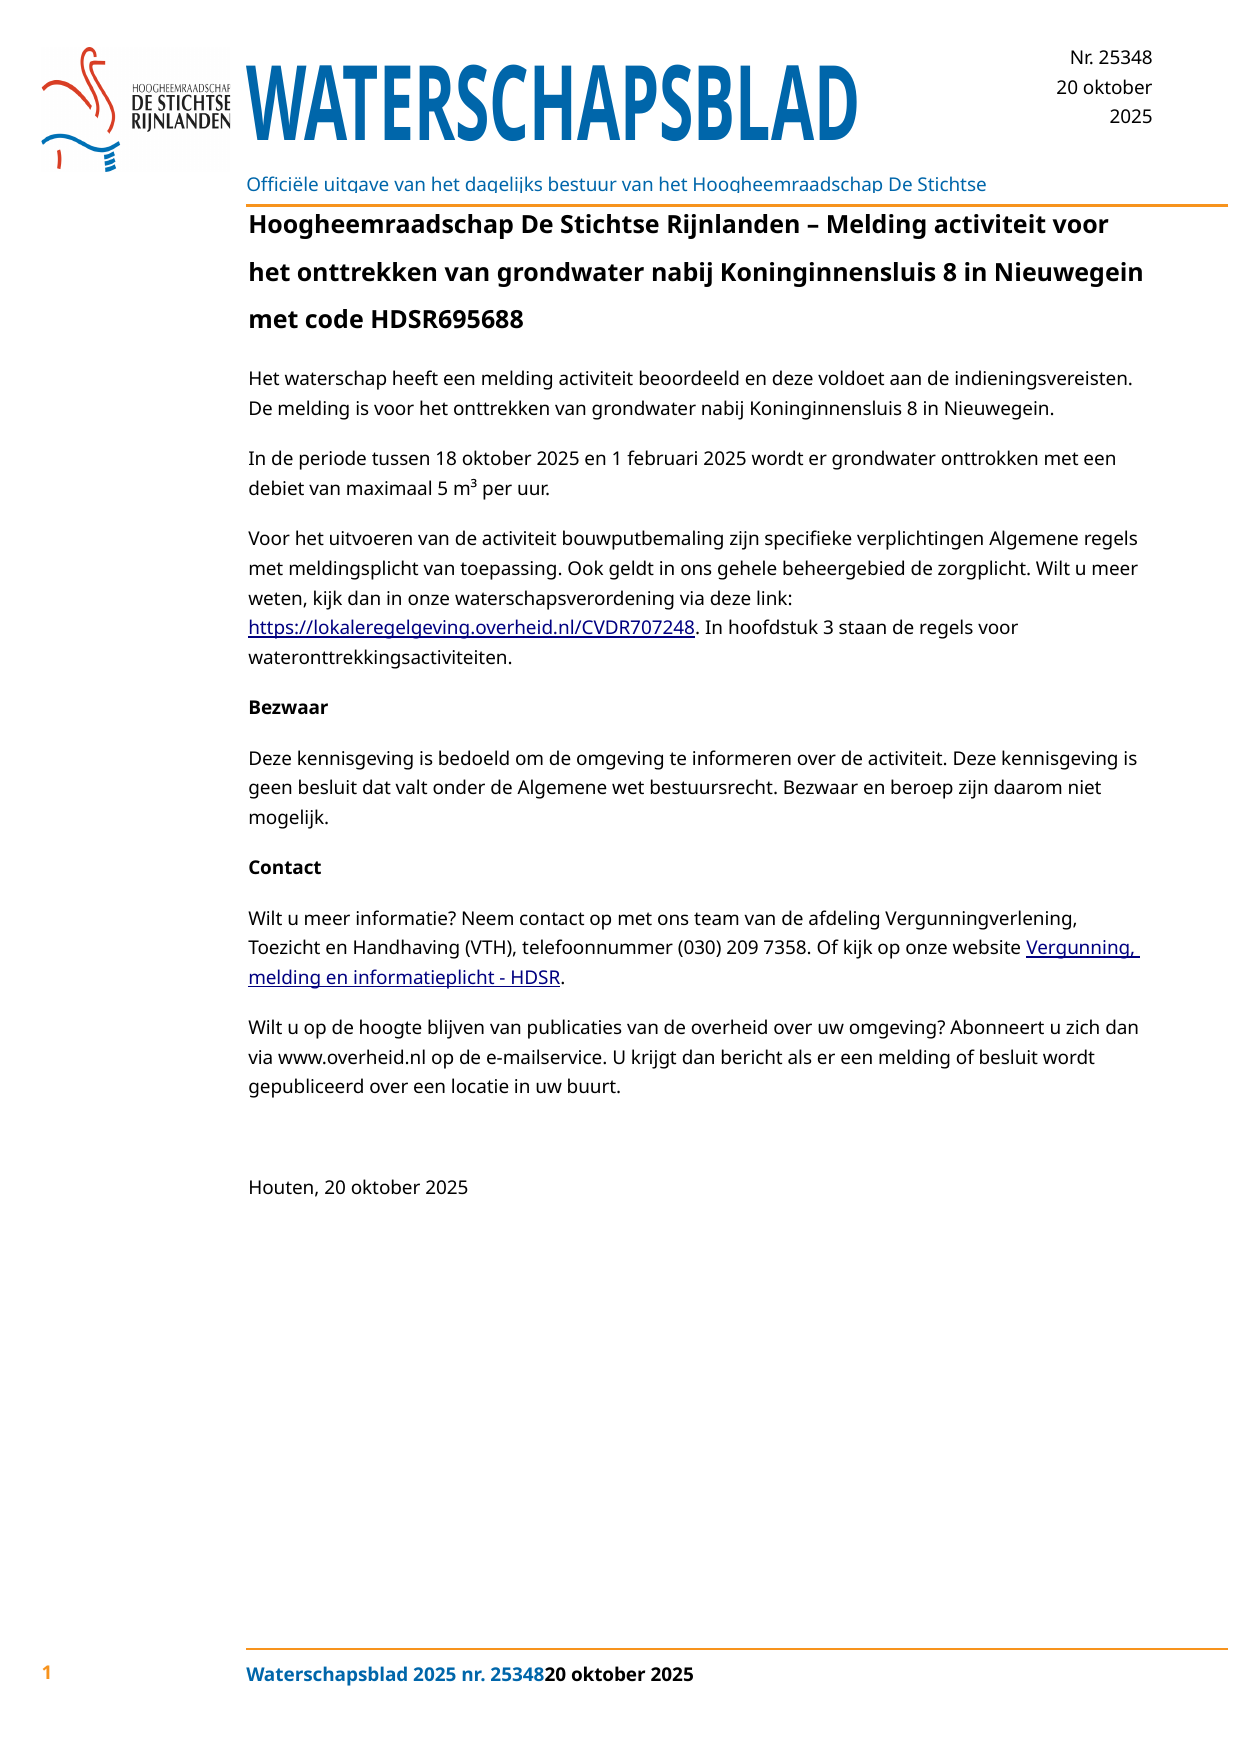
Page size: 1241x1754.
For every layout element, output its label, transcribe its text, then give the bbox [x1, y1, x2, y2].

text Wilt u op de hoogte blijven van publicaties van de overheid over uw omgeving? Abonneert u zich dan via www.overheid.nl op de e-mailservice. U krijgt dan bericht als er een melding of besluit wordt gepubliceerd over een locatie in uw buurt. [248, 1014, 1152, 1099]
text Houten, 20 oktober 2025 [248, 1174, 1152, 1200]
text Deze kennisgeving is bedoeld om de omgeving te informeren over de activiteit. Deze kennisgeving is geen besluit dat valt onder de Algemene wet bestuursrecht. Bezwaar en beroep zijn daarom niet mogelijk. [248, 745, 1152, 829]
text Het waterschap heeft een melding activiteit beoordeeld en deze voldoet aan de indieningsvereisten. De melding is voor het onttrekken van grondwater nabij Koninginnensluis 8 in Nieuwegein. [248, 366, 1152, 421]
text In de periode tussen 18 oktober 2025 en 1 februari 2025 wordt er grondwater onttrokken met een debiet van maximaal 5 m³ per uur. [248, 446, 1152, 501]
text Wilt u meer informatie? Neem contact op met ons team van de afdeling Vergunningverlening, Toezicht en Handhaving (VTH), telefoonnummer (030) 209 7358. Of kijk op onze website Vergunning, melding en informatieplicht - HDSR. [248, 905, 1152, 989]
text Hoogheemraadschap De Stichtse Rijnlanden – Melding activiteit voor het onttrekken van grondwater nabij Koninginnensluis 8 in Nieuwegein met code HDSR695688 [248, 207, 1152, 336]
picture [41, 47, 231, 172]
text Bezwaar [248, 694, 1152, 720]
text Voor het uitvoeren van de activiteit bouwputbemaling zijn specifieke verplichtingen Algemene regels met meldingsplicht van toepassing. Ook geldt in ons gehele beheergebied de zorgplicht. Wilt u meer weten, kijk dan in onze waterschapsverordening via deze link: https://lokaleregelgeving.overheid.nl/CVDR707248. In hoofdstuk 3 staan de regels voor wateronttrekkingsactiviteiten. [248, 526, 1152, 669]
text Contact [248, 854, 1152, 880]
